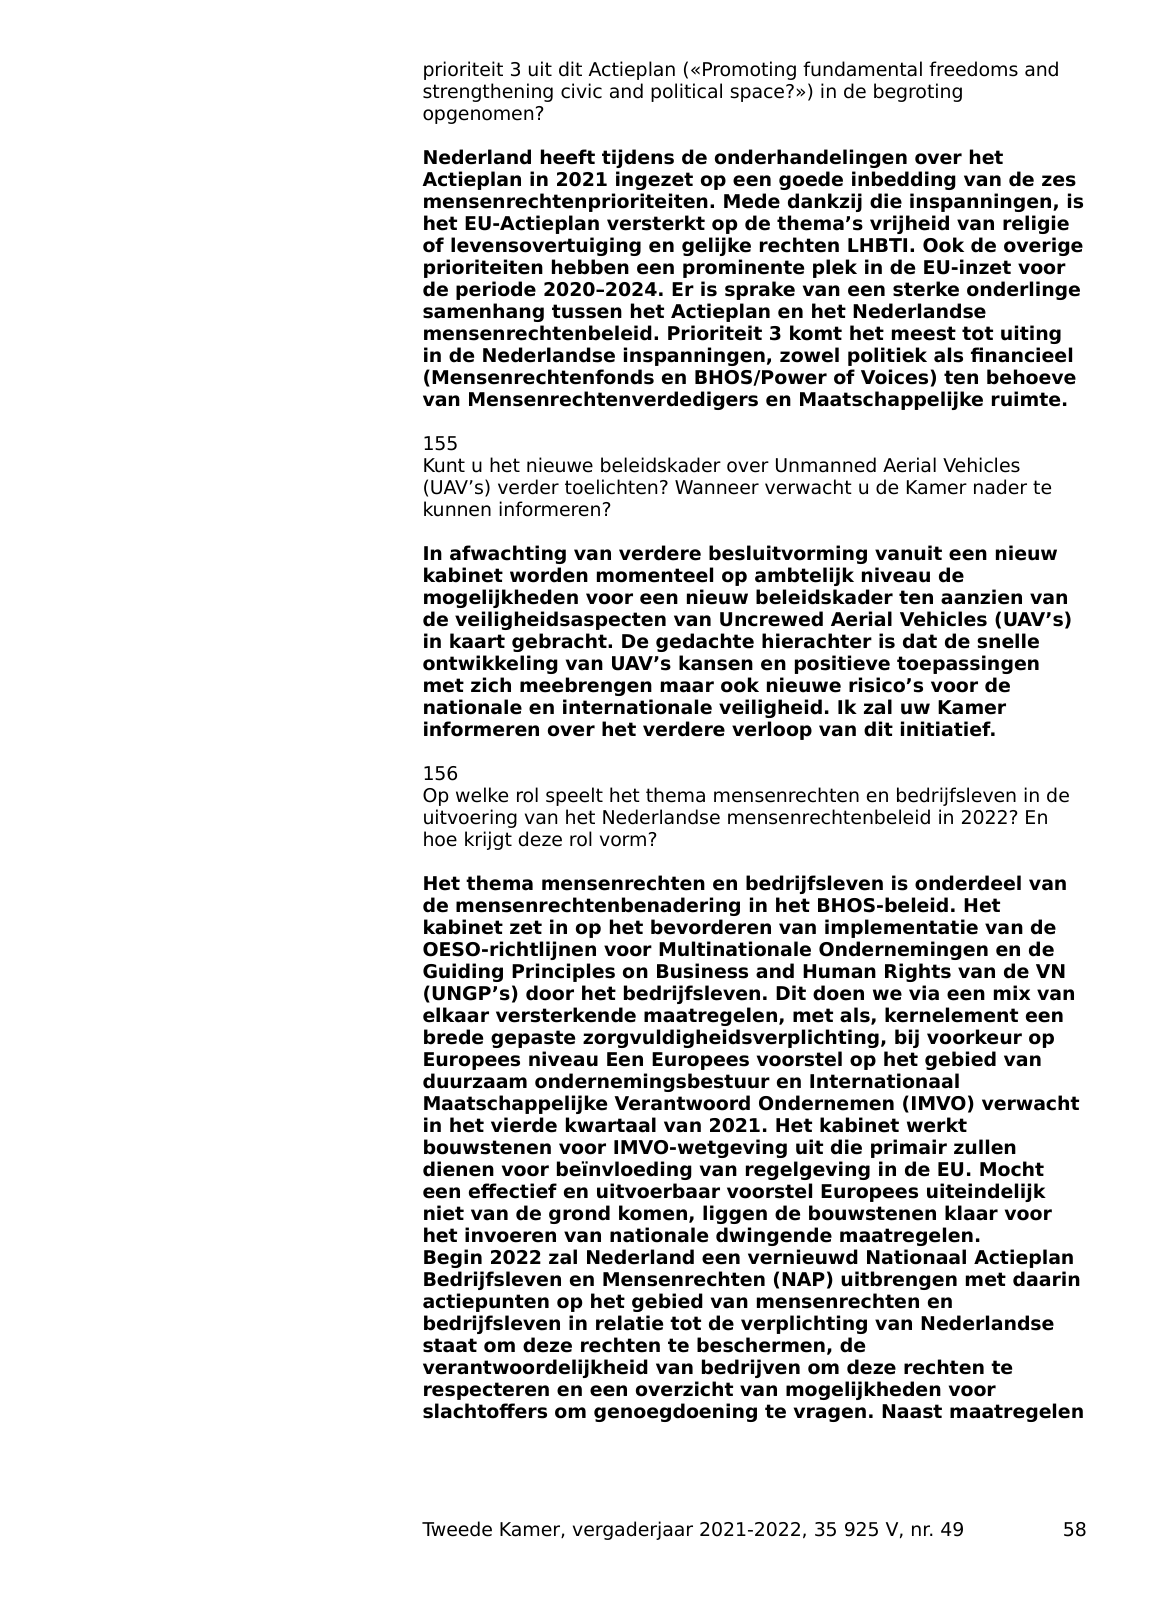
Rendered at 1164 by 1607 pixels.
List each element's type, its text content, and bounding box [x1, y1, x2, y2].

text 156 [422, 763, 1087, 785]
text Kunt u het nieuwe beleidskader over Unmanned Aerial Vehicles (UAV’s) verder toelichten? Wanneer verwacht u de Kamer nader te kunnen informeren? [422, 455, 1087, 521]
text Nederland heeft tijdens de onderhandelingen over het Actieplan in 2021 ingezet op een goede inbedding van de zes mensenrechtenprioriteiten. Mede dankzij die inspanningen, is het EU-Actieplan versterkt op de thema’s vrijheid van religie of levensovertuiging en gelijke rechten LHBTI. Ook de overige prioriteiten hebben een prominente plek in de EU-inzet voor de periode 2020–2024. Er is sprake van een sterke onderlinge samenhang tussen het Actieplan en het Nederlandse mensenrechtenbeleid. Prioriteit 3 komt het meest tot uiting in de Nederlandse inspanningen, zowel politiek als financieel (Mensenrechtenfonds en BHOS/Power of Voices) ten behoeve van Mensenrechtenverdedigers en Maatschappelijke ruimte. [422, 147, 1087, 411]
text Het thema mensenrechten en bedrijfsleven is onderdeel van de mensenrechtenbenadering in het BHOS-beleid. Het kabinet zet in op het bevorderen van implementatie van de OESO-richtlijnen voor Multinationale Ondernemingen en de Guiding Principles on Business and Human Rights van de VN (UNGP’s) door het bedrijfsleven. Dit doen we via een mix van elkaar versterkende maatregelen, met als, kernelement een brede gepaste zorgvuldigheidsverplichting, bij voorkeur op Europees niveau Een Europees voorstel op het gebied van duurzaam ondernemingsbestuur en Internationaal Maatschappelijke Verantwoord Ondernemen (IMVO) verwacht in het vierde kwartaal van 2021. Het kabinet werkt bouwstenen voor IMVO-wetgeving uit die primair zullen dienen voor beïnvloeding van regelgeving in de EU. Mocht een effectief en uitvoerbaar voorstel Europees uiteindelijk niet van de grond komen, liggen de bouwstenen klaar voor het invoeren van nationale dwingende maatregelen. [422, 873, 1087, 1247]
text In afwachting van verdere besluitvorming vanuit een nieuw kabinet worden momenteel op ambtelijk niveau de mogelijkheden voor een nieuw beleidskader ten aanzien van de veiligheidsaspecten van Uncrewed Aerial Vehicles (UAV’s) in kaart gebracht. De gedachte hierachter is dat de snelle ontwikkeling van UAV’s kansen en positieve toepassingen met zich meebrengen maar ook nieuwe risico’s voor de nationale en internationale veiligheid. Ik zal uw Kamer informeren over het verdere verloop van dit initiatief. [422, 543, 1087, 741]
text Begin 2022 zal Nederland een vernieuwd Nationaal Actieplan Bedrijfsleven en Mensenrechten (NAP) uitbrengen met daarin actiepunten op het gebied van mensenrechten en bedrijfsleven in relatie tot de verplichting van Nederlandse staat om deze rechten te beschermen, de verantwoordelijkheid van bedrijven om deze rechten te respecteren en een overzicht van mogelijkheden voor slachtoffers om genoegdoening te vragen. Naast maatregelen [422, 1247, 1087, 1423]
text Op welke rol speelt het thema mensenrechten en bedrijfsleven in de uitvoering van het Nederlandse mensenrechtenbeleid in 2022? En hoe krijgt deze rol vorm? [422, 785, 1087, 851]
text prioriteit 3 uit dit Actieplan («Promoting fundamental freedoms and strengthening civic and political space?») in de begroting opgenomen? [422, 59, 1087, 125]
text 155 [422, 433, 1087, 455]
